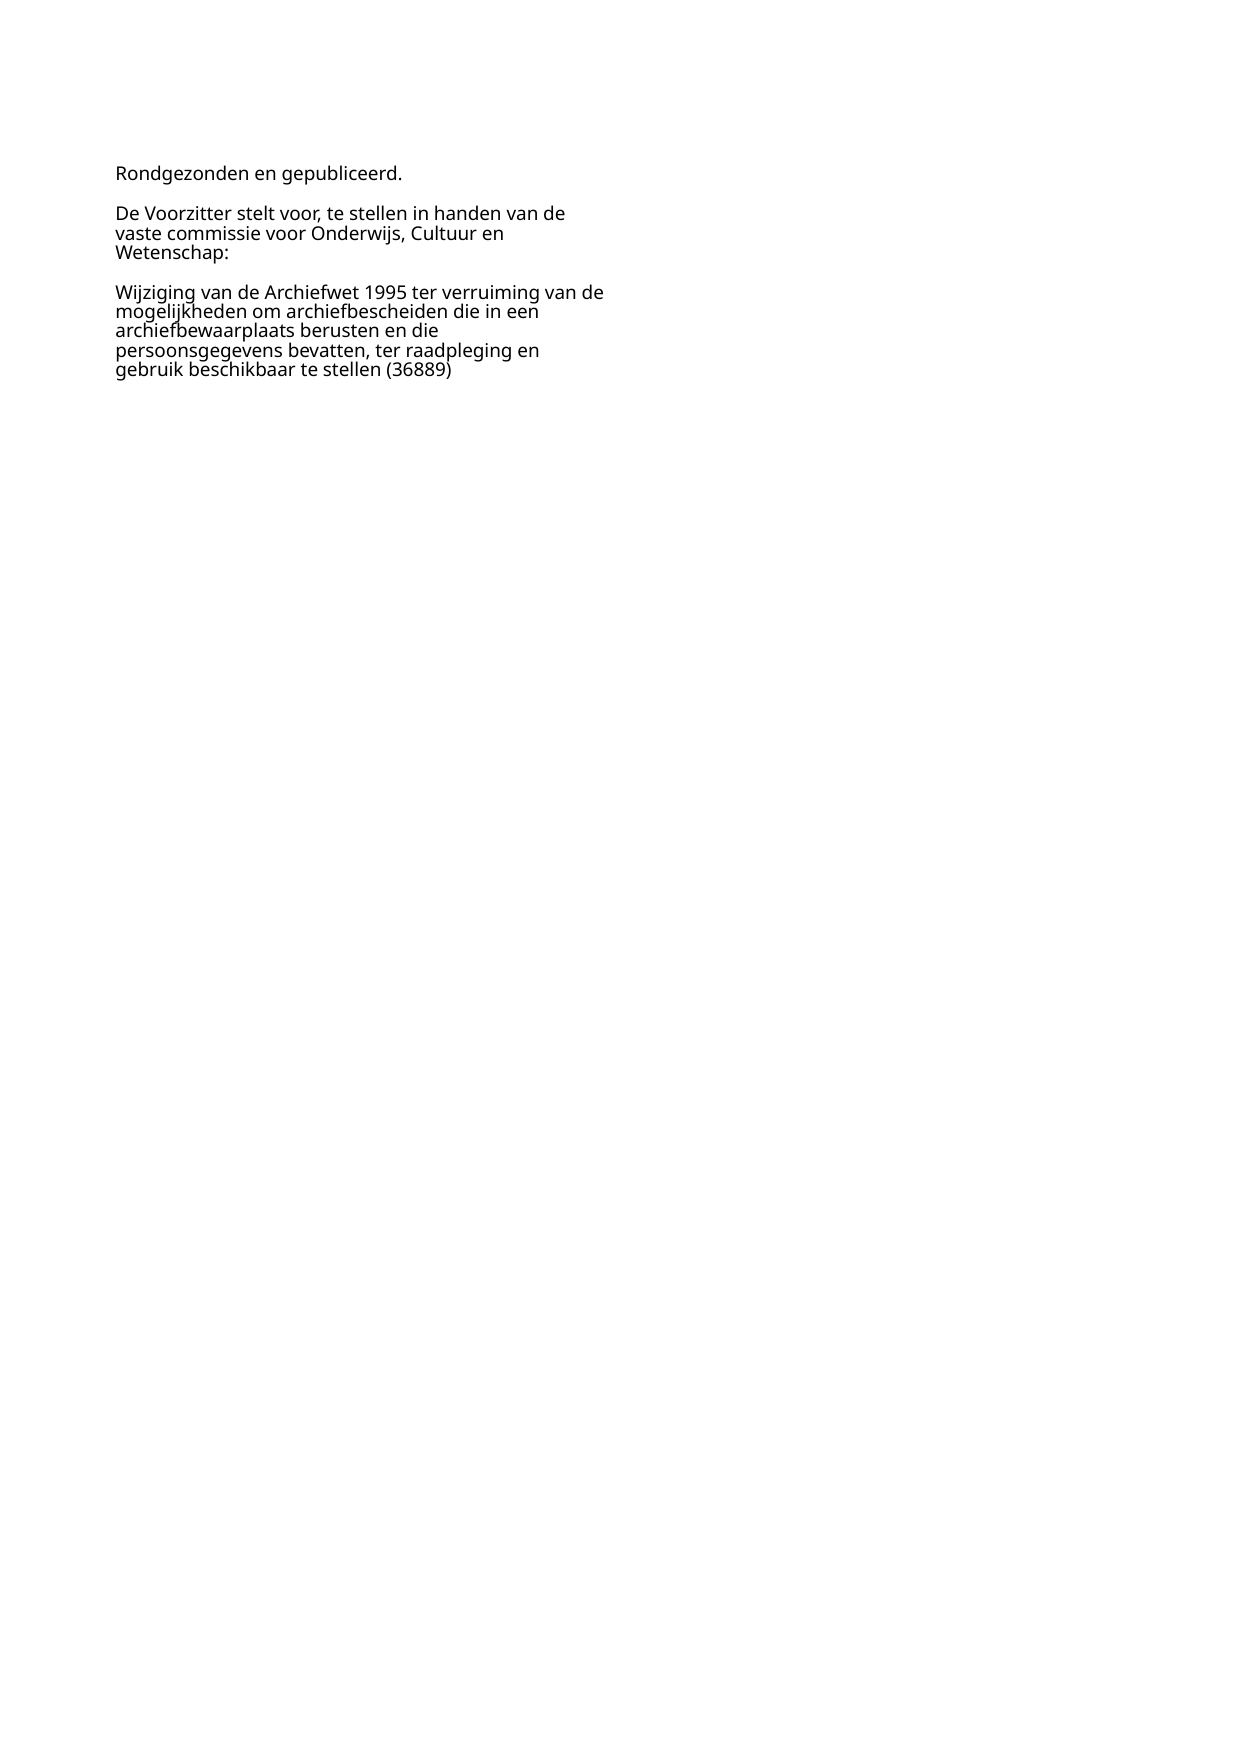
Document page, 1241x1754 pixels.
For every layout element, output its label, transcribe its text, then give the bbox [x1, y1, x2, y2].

text De Voorzitter stelt voor, te stellen in handen van de vaste commissie voor Onderwijs, Cultuur en Wetenschap: [115, 205, 605, 263]
text Wijziging van de Archiefwet 1995 ter verruiming van de mogelijkheden om archiefbescheiden die in een archiefbewaarplaats berusten en die persoonsgegevens bevatten, ter raadpleging en gebruik beschikbaar te stellen (36889) [115, 284, 605, 380]
text Rondgezonden en gepubliceerd. [115, 165, 605, 184]
